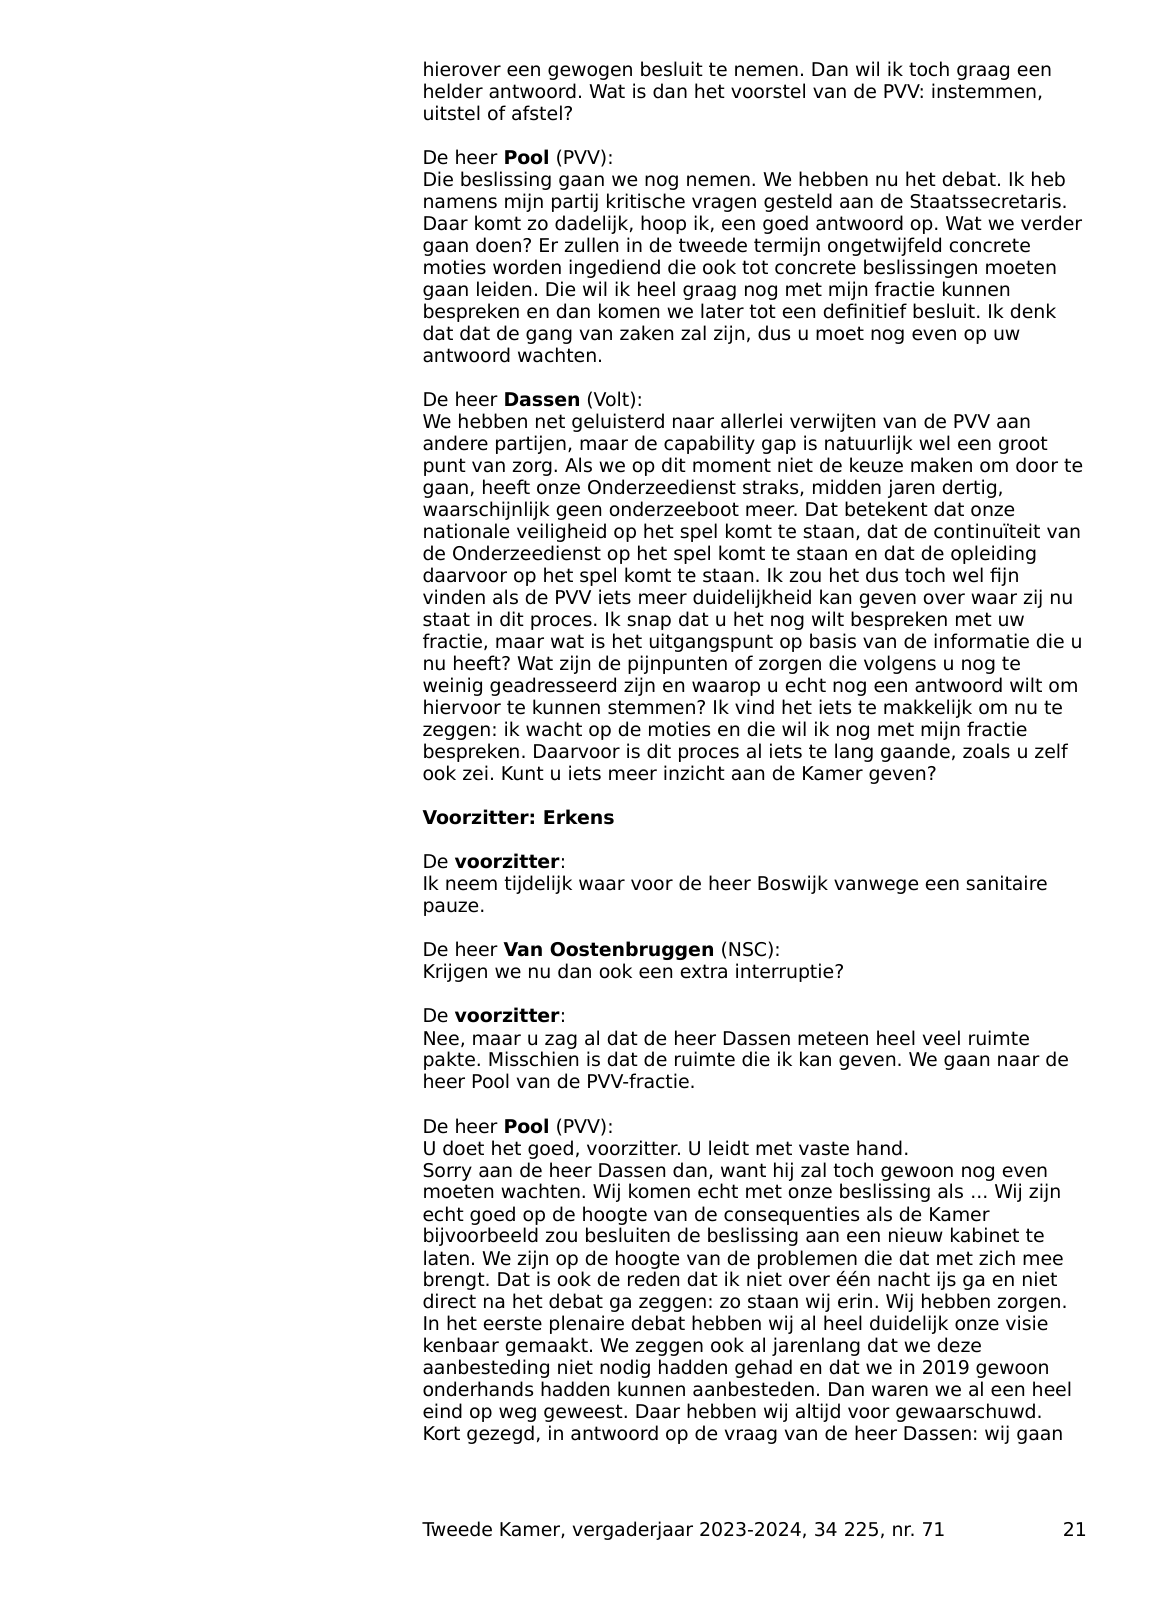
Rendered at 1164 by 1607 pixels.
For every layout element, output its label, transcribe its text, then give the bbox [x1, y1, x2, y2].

text U doet het goed, voorzitter. U leidt met vaste hand. [422, 1137, 1087, 1159]
text Nee, maar u zag al dat de heer Dassen meteen heel veel ruimte pakte. Misschien is dat de ruimte die ik kan geven. We gaan naar de heer Pool van de PVV-fractie. [422, 1027, 1087, 1093]
text De voorzitter: [422, 1005, 1087, 1027]
text hierover een gewogen besluit te nemen. Dan wil ik toch graag een helder antwoord. Wat is dan het voorstel van de PVV: instemmen, uitstel of afstel? [422, 59, 1087, 125]
text Sorry aan de heer Dassen dan, want hij zal toch gewoon nog even moeten wachten. Wij komen echt met onze beslissing als ... Wij zijn echt goed op de hoogte van de consequenties als de Kamer bijvoorbeeld zou besluiten de beslissing aan een nieuw kabinet te laten. We zijn op de hoogte van de problemen die dat met zich mee brengt. Dat is ook de reden dat ik niet over één nacht ijs ga en niet direct na het debat ga zeggen: zo staan wij erin. Wij hebben zorgen. In het eerste plenaire debat hebben wij al heel duidelijk onze visie kenbaar gemaakt. We zeggen ook al jarenlang dat we deze aanbesteding niet nodig hadden gehad en dat we in 2019 gewoon onderhands hadden kunnen aanbesteden. Dan waren we al een heel eind op weg geweest. Daar hebben wij altijd voor gewaarschuwd. Kort gezegd, in antwoord op de vraag van de heer Dassen: wij gaan [422, 1159, 1087, 1445]
text De heer Pool (PVV): [422, 1116, 1087, 1137]
text De voorzitter: [422, 851, 1087, 873]
text Die beslissing gaan we nog nemen. We hebben nu het debat. Ik heb namens mijn partij kritische vragen gesteld aan de Staatssecretaris. Daar komt zo dadelijk, hoop ik, een goed antwoord op. Wat we verder gaan doen? Er zullen in de tweede termijn ongetwijfeld concrete moties worden ingediend die ook tot concrete beslissingen moeten gaan leiden. Die wil ik heel graag nog met mijn fractie kunnen bespreken en dan komen we later tot een definitief besluit. Ik denk dat dat de gang van zaken zal zijn, dus u moet nog even op uw antwoord wachten. [422, 169, 1087, 367]
text De heer Pool (PVV): [422, 147, 1087, 169]
text Krijgen we nu dan ook een extra interruptie? [422, 961, 1087, 983]
text De heer Van Oostenbruggen (NSC): [422, 939, 1087, 961]
text De heer Dassen (Volt): [422, 389, 1087, 411]
text Ik neem tijdelijk waar voor de heer Boswijk vanwege een sanitaire pauze. [422, 873, 1087, 917]
text We hebben net geluisterd naar allerlei verwijten van de PVV aan andere partijen, maar de capability gap is natuurlijk wel een groot punt van zorg. Als we op dit moment niet de keuze maken om door te gaan, heeft onze Onderzeedienst straks, midden jaren dertig, waarschijnlijk geen onderzeeboot meer. Dat betekent dat onze nationale veiligheid op het spel komt te staan, dat de continuïteit van de Onderzeedienst op het spel komt te staan en dat de opleiding daarvoor op het spel komt te staan. Ik zou het dus toch wel fijn vinden als de PVV iets meer duidelijkheid kan geven over waar zij nu staat in dit proces. Ik snap dat u het nog wilt bespreken met uw fractie, maar wat is het uitgangspunt op basis van de informatie die u nu heeft? Wat zijn de pijnpunten of zorgen die volgens u nog te weinig geadresseerd zijn en waarop u echt nog een antwoord wilt om hiervoor te kunnen stemmen? Ik vind het iets te makkelijk om nu te zeggen: ik wacht op de moties en die wil ik nog met mijn fractie bespreken. Daarvoor is dit proces al iets te lang gaande, zoals u zelf ook zei. Kunt u iets meer inzicht aan de Kamer geven? [422, 411, 1087, 785]
subtitle Voorzitter: Erkens [422, 807, 1087, 829]
